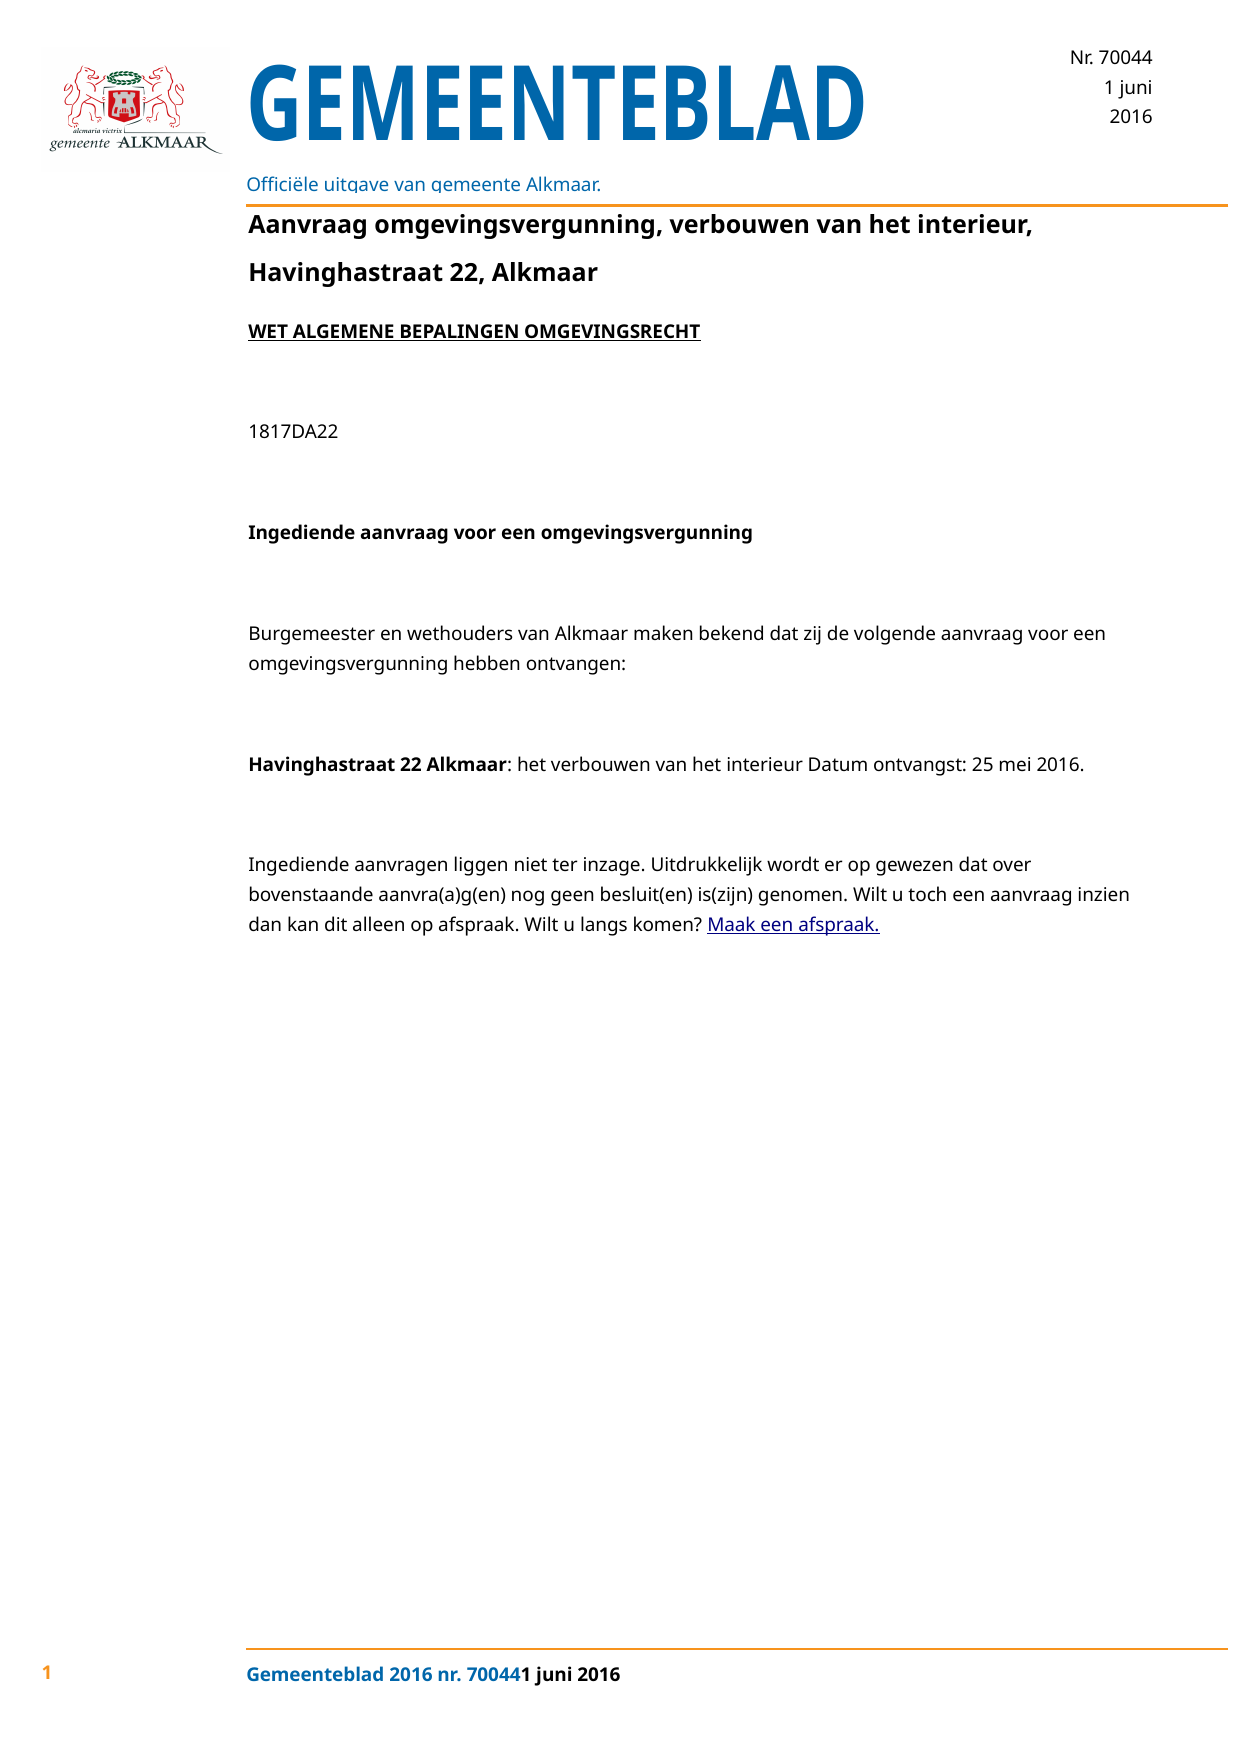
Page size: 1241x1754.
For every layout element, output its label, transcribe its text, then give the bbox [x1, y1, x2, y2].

text WET ALGEMENE BEPALINGEN OMGEVINGSRECHT [248, 318, 1152, 344]
text 1817DA22 [248, 419, 1152, 444]
text Burgemeester en wethouders van Alkmaar maken bekend dat zij de volgende aanvraag voor een omgevingsvergunning hebben ontvangen: [248, 620, 1152, 676]
text Havinghastraat 22 Alkmaar: het verbouwen van het interieur Datum ontvangst: 25 mei 2016. [248, 751, 1152, 777]
text Ingediende aanvragen liggen niet ter inzage. Uitdrukkelijk wordt er op gewezen dat over bovenstaande aanvra(a)g(en) nog geen besluit(en) is(zijn) genomen. Wilt u toch een aanvraag inzien dan kan dit alleen op afspraak. Wilt u langs komen? Maak een afspraak. [248, 852, 1152, 937]
text Aanvraag omgevingsvergunning, verbouwen van het interieur, Havinghastraat 22, Alkmaar [248, 207, 1152, 288]
text Ingediende aanvraag voor een omgevingsvergunning [248, 519, 1152, 545]
picture [41, 47, 231, 172]
